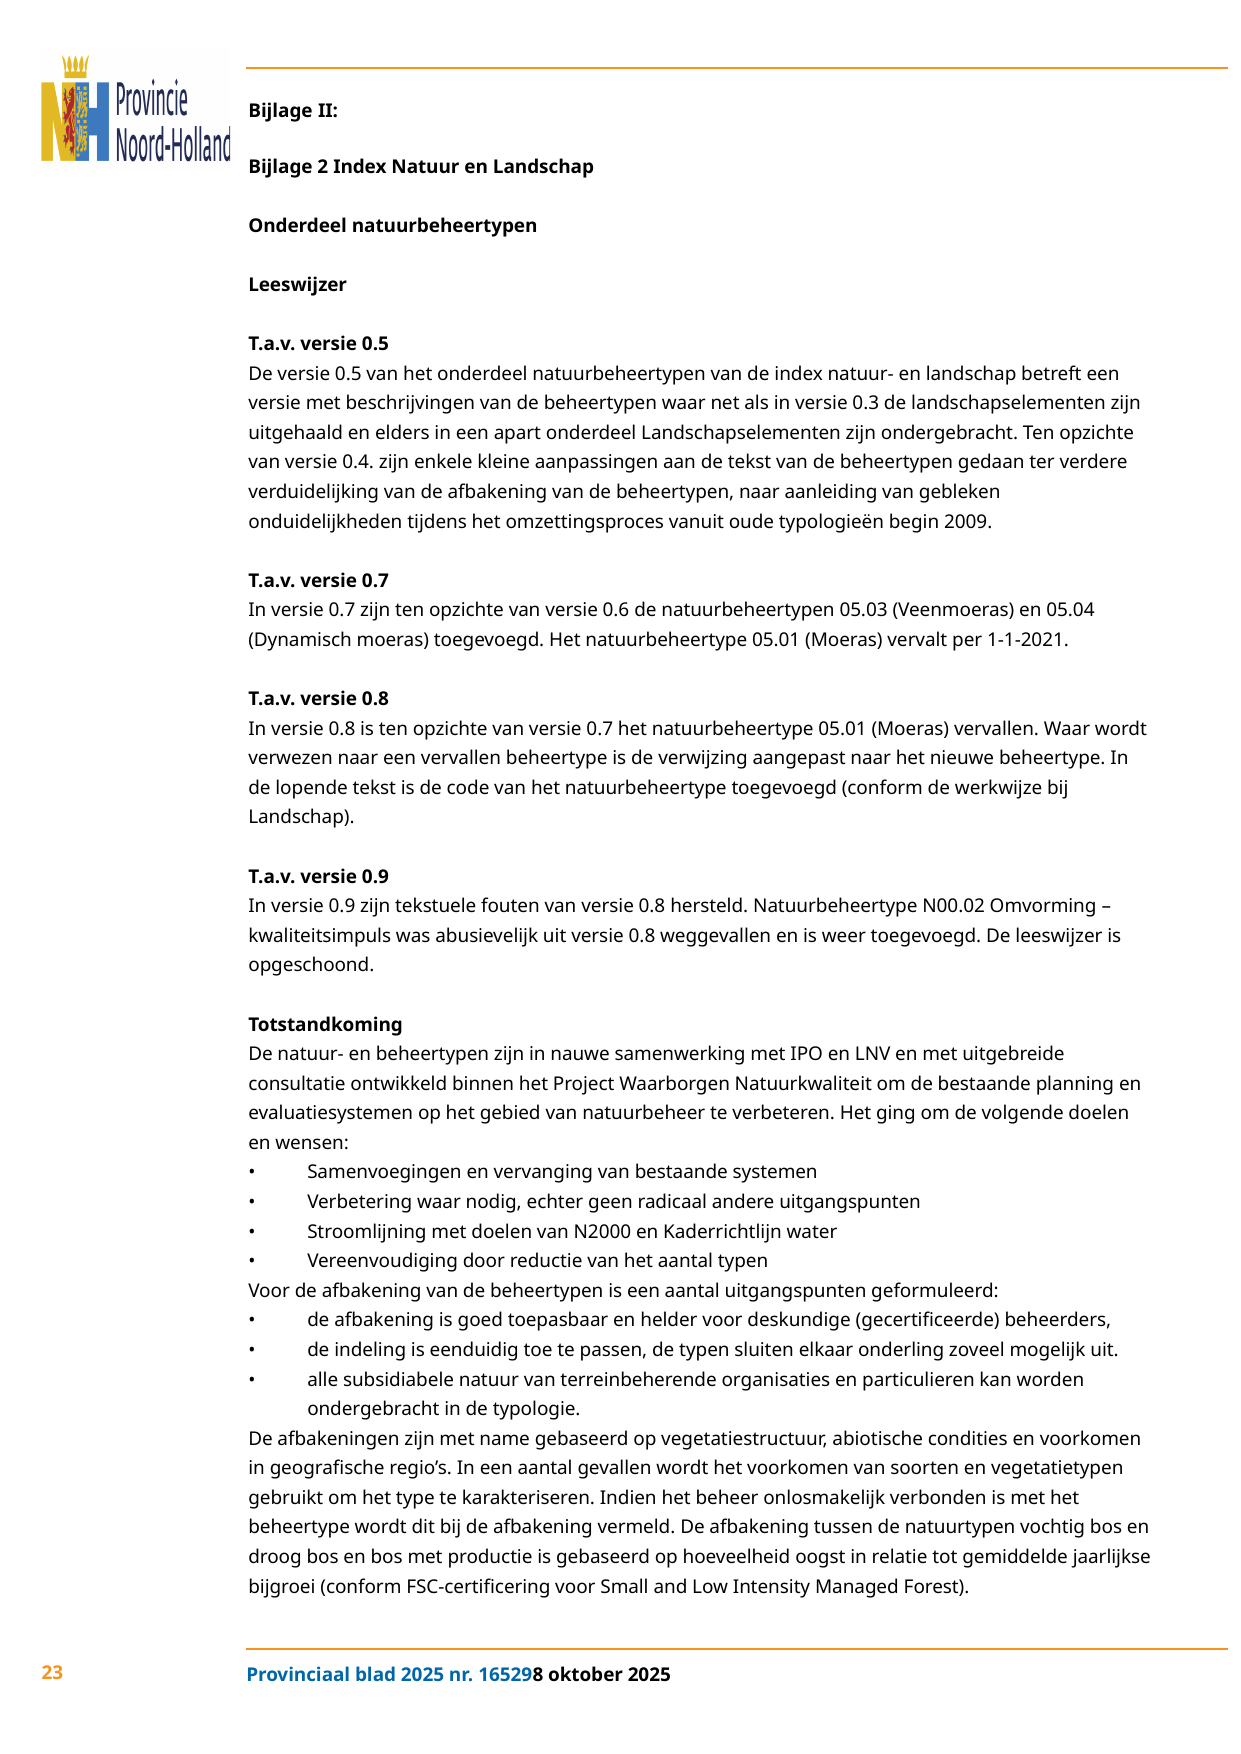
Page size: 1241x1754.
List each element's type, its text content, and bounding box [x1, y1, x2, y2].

text T.a.v. versie 0.5 [248, 330, 1152, 356]
text De versie 0.5 van het onderdeel natuurbeheertypen van de index natuur- en landschap betreft een versie met beschrijvingen van de beheertypen waar net als in versie 0.3 de landschapselementen zijn uitgehaald en elders in een apart onderdeel Landschapselementen zijn ondergebracht. Ten opzichte van versie 0.4. zijn enkele kleine aanpassingen aan de tekst van de beheertypen gedaan ter verdere verduidelijking van de afbakening van de beheertypen, naar aanleiding van gebleken onduidelijkheden tijdens het omzettingsproces vanuit oude typologieën begin 2009. [248, 360, 1152, 534]
text In versie 0.9 zijn tekstuele fouten van versie 0.8 hersteld. Natuurbeheertype N00.02 Omvorming – kwaliteitsimpuls was abusievelijk uit versie 0.8 weggevallen en is weer toegevoegd. De leeswijzer is opgeschoond. [248, 892, 1152, 977]
text Bijlage 2 Index Natuur en Landschap [248, 153, 1152, 179]
text De natuur- en beheertypen zijn in nauwe samenwerking met IPO en LNV en met uitgebreide consultatie ontwikkeld binnen het Project Waarborgen Natuurkwaliteit om de bestaande planning en evaluatiesystemen op het gebied van natuurbeheer te verbeteren. Het ging om de volgende doelen en wensen: [248, 1040, 1152, 1155]
text De afbakeningen zijn met name gebaseerd op vegetatiestructuur, abiotische condities en voorkomen in geografische regio’s. In een aantal gevallen wordt het voorkomen van soorten en vegetatietypen gebruikt om het type te karakteriseren. Indien het beheer onlosmakelijk verbonden is met het beheertype wordt dit bij de afbakening vermeld. De afbakening tussen de natuurtypen vochtig bos en droog bos en bos met productie is gebaseerd op hoeveelheid oogst in relatie tot gemiddelde jaarlijkse bijgroei (conform FSC-certificering voor Small and Low Intensity Managed Forest). [248, 1425, 1152, 1599]
text In versie 0.8 is ten opzichte van versie 0.7 het natuurbeheertype 05.01 (Moeras) vervallen. Waar wordt verwezen naar een vervallen beheertype is de verwijzing aangepast naar het nieuwe beheertype. In de lopende tekst is de code van het natuurbeheertype toegevoegd (conform de werkwijze bij Landschap). [248, 715, 1152, 829]
list de indeling is eenduidig toe te passen, de typen sluiten elkaar onderling zoveel mogelijk uit. [248, 1336, 1152, 1362]
text Leeswijzer [248, 271, 1152, 297]
text In versie 0.7 zijn ten opzichte van versie 0.6 de natuurbeheertypen 05.03 (Veenmoeras) en 05.04 (Dynamisch moeras) toegevoegd. Het natuurbeheertype 05.01 (Moeras) vervalt per 1-1-2021. [248, 597, 1152, 652]
text T.a.v. versie 0.9 [248, 863, 1152, 889]
list de afbakening is goed toepasbaar en helder voor deskundige (gecertificeerde) beheerders, [248, 1307, 1152, 1332]
list Stroomlijning met doelen van N2000 en Kaderrichtlijn water [248, 1218, 1152, 1244]
text Totstandkoming [248, 1011, 1152, 1037]
text Bijlage II: [248, 95, 1152, 123]
list Samenvoegingen en vervanging van bestaande systemen [248, 1159, 1152, 1184]
text Onderdeel natuurbeheertypen [248, 212, 1152, 238]
list alle subsidiabele natuur van terreinbeherende organisaties en particulieren kan worden ondergebracht in de typologie. [248, 1366, 1152, 1421]
text Voor de afbakening van de beheertypen is een aantal uitgangspunten geformuleerd: [248, 1277, 1152, 1303]
picture [41, 47, 231, 172]
text T.a.v. versie 0.8 [248, 685, 1152, 711]
text T.a.v. versie 0.7 [248, 567, 1152, 593]
list Verbetering waar nodig, echter geen radicaal andere uitgangspunten [248, 1188, 1152, 1214]
list Vereenvoudiging door reductie van het aantal typen [248, 1247, 1152, 1273]
